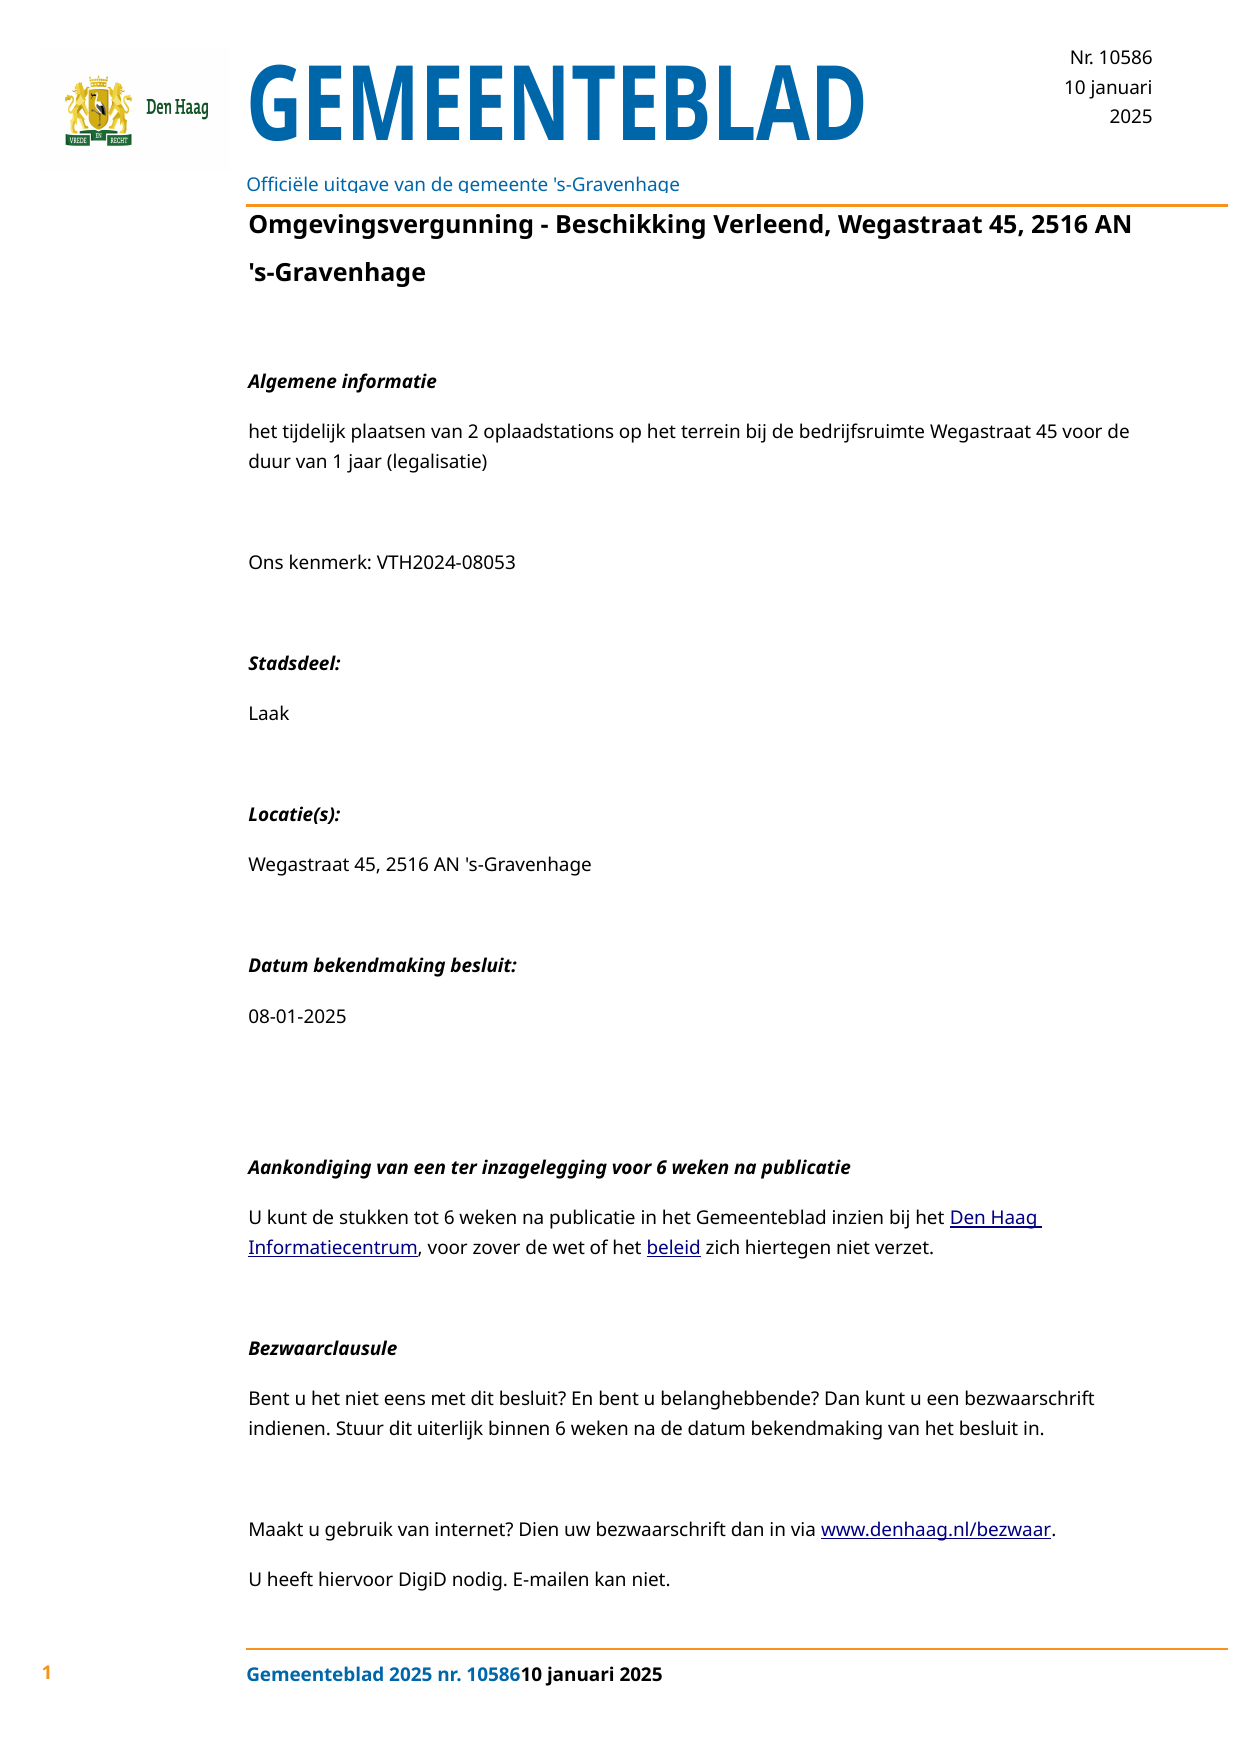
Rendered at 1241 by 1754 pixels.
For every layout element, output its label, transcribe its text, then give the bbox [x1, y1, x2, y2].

text U heeft hiervoor DigiD nodig. E-mailen kan niet. [248, 1566, 1152, 1592]
text Aankondiging van een ter inzagelegging voor 6 weken na publicatie [248, 1154, 1152, 1180]
text 08-01-2025 [248, 1003, 1152, 1029]
text Bent u het niet eens met dit besluit? En bent u belanghebbende? Dan kunt u een bezwaarschrift indienen. Stuur dit uiterlijk binnen 6 weken na de datum bekendmaking van het besluit in. [248, 1385, 1152, 1441]
text U kunt de stukken tot 6 weken na publicatie in het Gemeenteblad inzien bij het Den Haag Informatiecentrum, voor zover de wet of het beleid zich hiertegen niet verzet. [248, 1204, 1152, 1260]
text Omgevingsvergunning - Beschikking Verleend, Wegastraat 45, 2516 AN 's-Gravenhage [248, 207, 1152, 288]
text Locatie(s): [248, 801, 1152, 827]
text Stadsdeel: [248, 650, 1152, 676]
picture [41, 47, 231, 172]
text Wegastraat 45, 2516 AN 's-Gravenhage [248, 852, 1152, 877]
text Laak [248, 700, 1152, 726]
text Bezwaarclausule [248, 1335, 1152, 1361]
text Datum bekendmaking besluit: [248, 952, 1152, 978]
text Algemene informatie [248, 368, 1152, 394]
text Ons kenmerk: VTH2024-08053 [248, 549, 1152, 575]
text het tijdelijk plaatsen van 2 oplaadstations op het terrein bij de bedrijfsruimte Wegastraat 45 voor de duur van 1 jaar (legalisatie) [248, 419, 1152, 474]
text Maakt u gebruik van internet? Dien uw bezwaarschrift dan in via www.denhaag.nl/bezwaar. [248, 1516, 1152, 1542]
